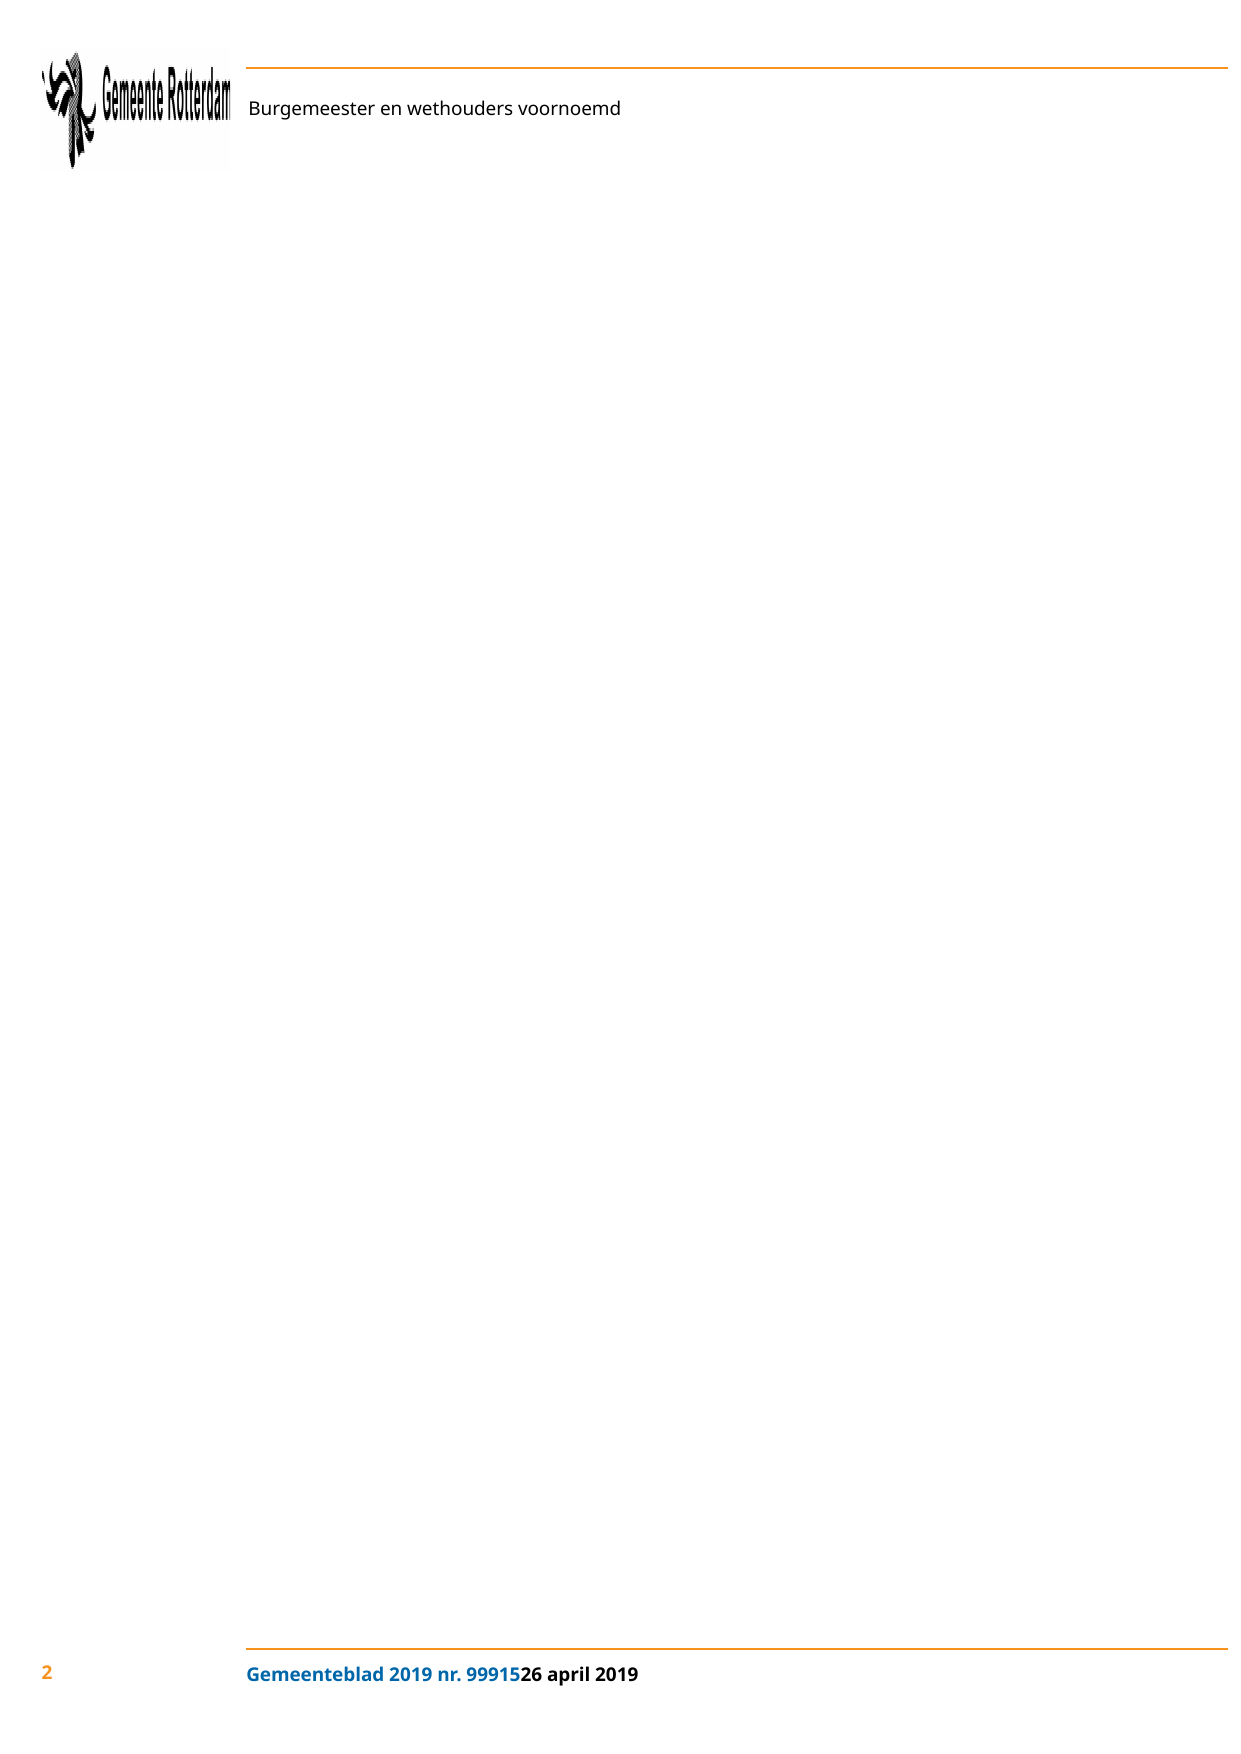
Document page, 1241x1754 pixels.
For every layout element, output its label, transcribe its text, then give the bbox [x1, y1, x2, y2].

text Burgemeester en wethouders voornoemd [248, 95, 1152, 121]
picture [41, 47, 231, 172]
